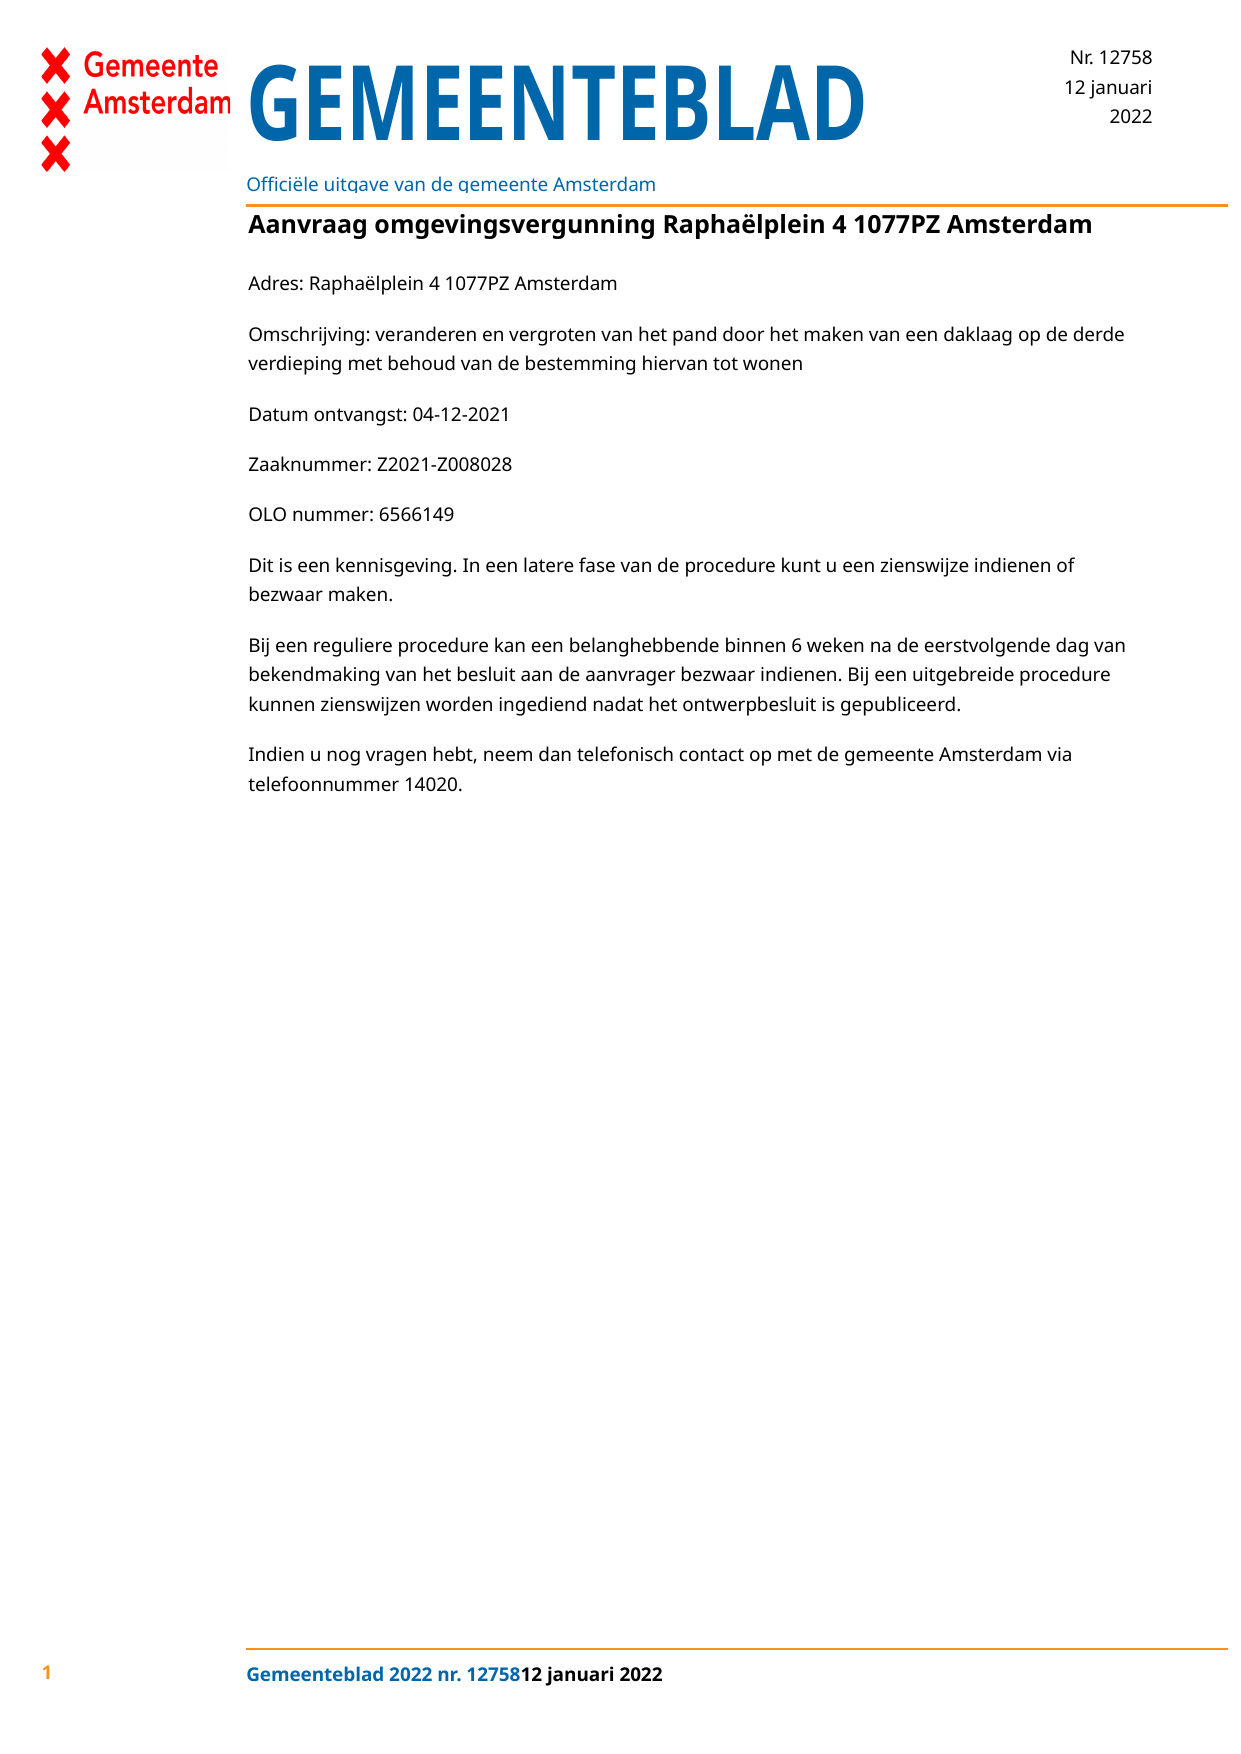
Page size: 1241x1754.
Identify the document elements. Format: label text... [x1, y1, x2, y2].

picture [41, 47, 231, 172]
text Zaaknummer: Z2021-Z008028 [248, 451, 1152, 477]
text Adres: Raphaëlplein 4 1077PZ Amsterdam [248, 270, 1152, 296]
text Dit is een kennisgeving. In een latere fase van de procedure kunt u een zienswijze indienen of bezwaar maken. [248, 552, 1152, 607]
text Omschrijving: veranderen en vergroten van het pand door het maken van een daklaag op de derde verdieping met behoud van de bestemming hiervan tot wonen [248, 321, 1152, 376]
text Datum ontvangst: 04-12-2021 [248, 401, 1152, 426]
text Aanvraag omgevingsvergunning Raphaëlplein 4 1077PZ Amsterdam [248, 207, 1152, 241]
text Indien u nog vragen hebt, neem dan telefonisch contact op met de gemeente Amsterdam via telefoonnummer 14020. [248, 742, 1152, 797]
text Bij een reguliere procedure kan een belanghebbende binnen 6 weken na de eerstvolgende dag van bekendmaking van het besluit aan de aanvrager bezwaar indienen. Bij een uitgebreide procedure kunnen zienswijzen worden ingediend nadat het ontwerpbesluit is gepubliceerd. [248, 632, 1152, 717]
text OLO nummer: 6566149 [248, 502, 1152, 527]
